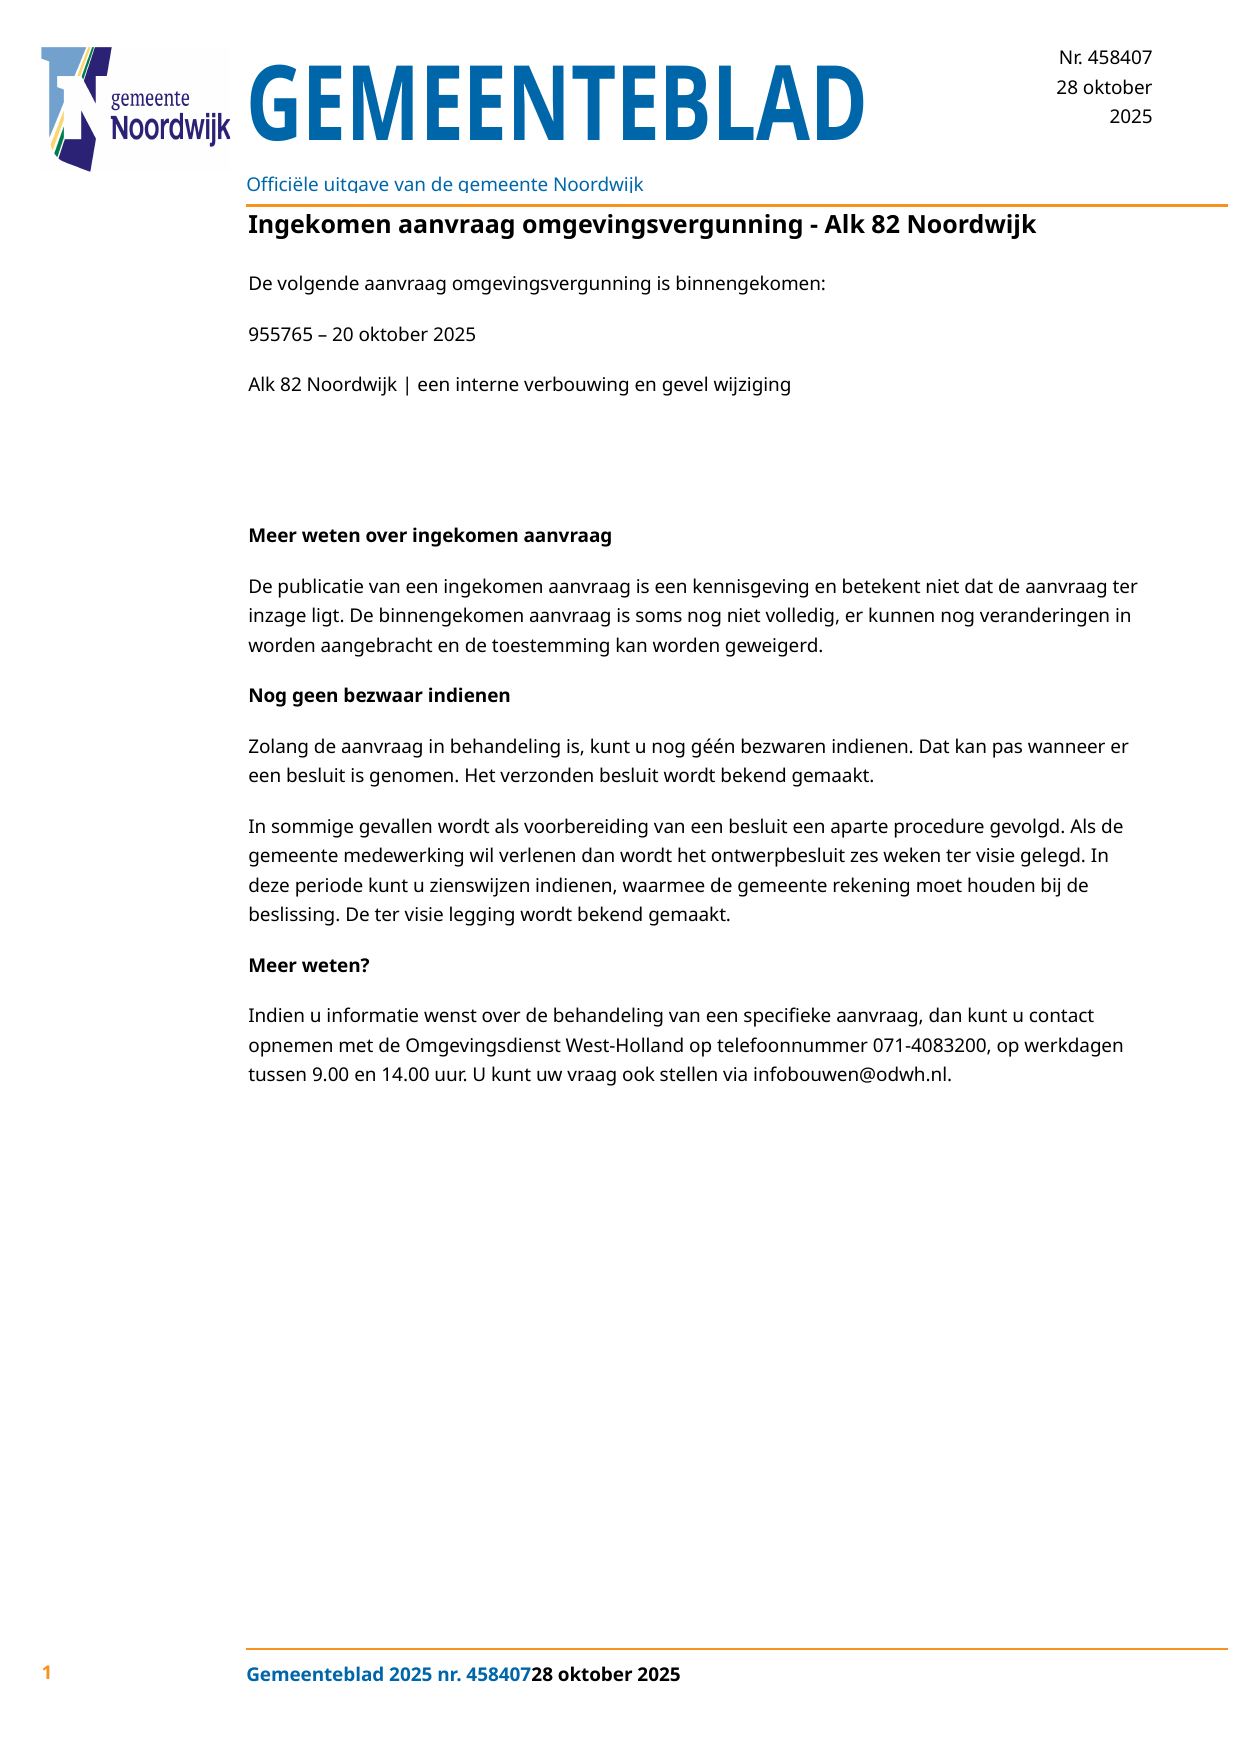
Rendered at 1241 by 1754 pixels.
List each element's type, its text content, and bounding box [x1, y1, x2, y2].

text Zolang de aanvraag in behandeling is, kunt u nog géén bezwaren indienen. Dat kan pas wanneer er een besluit is genomen. Het verzonden besluit wordt bekend gemaakt. [248, 733, 1152, 788]
text De volgende aanvraag omgevingsvergunning is binnengekomen: [248, 270, 1152, 296]
text Meer weten over ingekomen aanvraag [248, 522, 1152, 548]
text Ingekomen aanvraag omgevingsvergunning - Alk 82 Noordwijk [248, 207, 1152, 241]
text 955765 – 20 oktober 2025 [248, 321, 1152, 346]
text Nog geen bezwaar indienen [248, 682, 1152, 708]
text Indien u informatie wenst over de behandeling van een specifieke aanvraag, dan kunt u contact opnemen met de Omgevingsdienst West-Holland op telefoonnummer 071-4083200, op werkdagen tussen 9.00 en 14.00 uur. U kunt uw vraag ook stellen via infobouwen@odwh.nl. [248, 1002, 1152, 1087]
picture [41, 47, 231, 172]
text In sommige gevallen wordt als voorbereiding van een besluit een aparte procedure gevolgd. Als de gemeente medewerking wil verlenen dan wordt het ontwerpbesluit zes weken ter visie gelegd. In deze periode kunt u zienswijzen indienen, waarmee de gemeente rekening moet houden bij de beslissing. De ter visie legging wordt bekend gemaakt. [248, 813, 1152, 927]
text De publicatie van een ingekomen aanvraag is een kennisgeving en betekent niet dat de aanvraag ter inzage ligt. De binnengekomen aanvraag is soms nog niet volledig, er kunnen nog veranderingen in worden aangebracht en de toestemming kan worden geweigerd. [248, 573, 1152, 658]
text Alk 82 Noordwijk | een interne verbouwing en gevel wijziging [248, 371, 1152, 397]
text Meer weten? [248, 952, 1152, 978]
